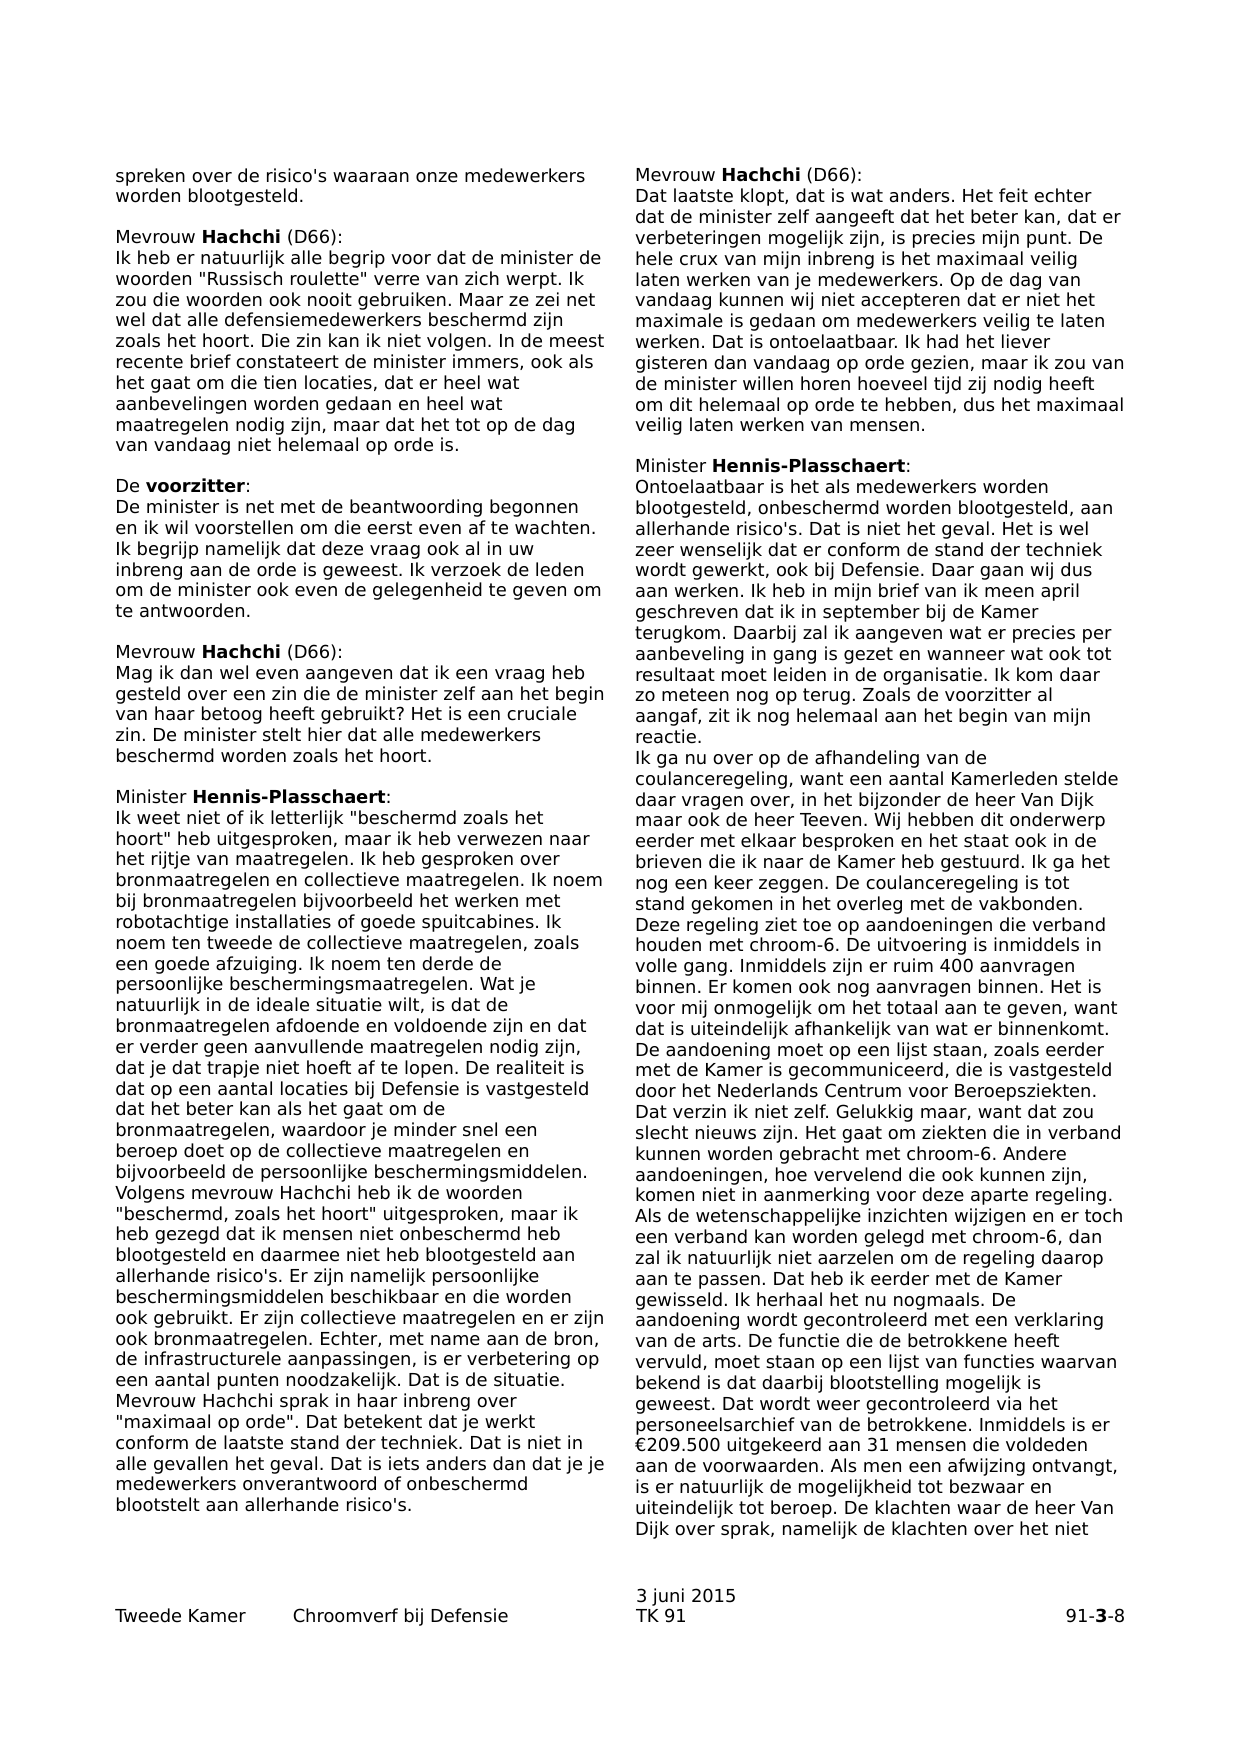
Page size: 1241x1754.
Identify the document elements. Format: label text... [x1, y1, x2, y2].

text Ik heb er natuurlijk alle begrip voor dat de minister de woorden "Russisch roulette" verre van zich werpt. Ik zou die woorden ook nooit gebruiken. Maar ze zei net wel dat alle defensiemedewerkers beschermd zijn zoals het hoort. Die zin kan ik niet volgen. In de meest recente brief constateert de minister immers, ook als het gaat om die tien locaties, dat er heel wat aanbevelingen worden gedaan en heel wat maatregelen nodig zijn, maar dat het tot op de dag van vandaag niet helemaal op orde is. [115, 248, 605, 456]
text Minister Hennis-Plasschaert: [115, 787, 605, 807]
text De voorzitter: [115, 476, 605, 497]
text De minister is net met de beantwoording begonnen en ik wil voorstellen om die eerst even af te wachten. Ik begrijp namelijk dat deze vraag ook al in uw inbreng aan de orde is geweest. Ik verzoek de leden om de minister ook even de gelegenheid te geven om te antwoorden. [115, 497, 605, 622]
text Mevrouw Hachchi (D66): [115, 642, 605, 662]
text Minister Hennis-Plasschaert: [635, 456, 1125, 477]
text Mevrouw Hachchi (D66): [635, 165, 1125, 186]
text Mag ik dan wel even aangeven dat ik een vraag heb gesteld over een zin die de minister zelf aan het begin van haar betoog heeft gebruikt? Het is een cruciale zin. De minister stelt hier dat alle medewerkers beschermd worden zoals het hoort. [115, 662, 605, 767]
text Ontoelaatbaar is het als medewerkers worden blootgesteld, onbeschermd worden blootgesteld, aan allerhande risico's. Dat is niet het geval. Het is wel zeer wenselijk dat er conform de stand der techniek wordt gewerkt, ook bij Defensie. Daar gaan wij dus aan werken. Ik heb in mijn brief van ik meen april geschreven dat ik in september bij de Kamer terugkom. Daarbij zal ik aangeven wat er precies per aanbeveling in gang is gezet en wanneer wat ook tot resultaat moet leiden in de organisatie. Ik kom daar zo meteen nog op terug. Zoals de voorzitter al aangaf, zit ik nog helemaal aan het begin van mijn reactie. [635, 477, 1125, 748]
text Dat laatste klopt, dat is wat anders. Het feit echter dat de minister zelf aangeeft dat het beter kan, dat er verbeteringen mogelijk zijn, is precies mijn punt. De hele crux van mijn inbreng is het maximaal veilig laten werken van je medewerkers. Op de dag van vandaag kunnen wij niet accepteren dat er niet het maximale is gedaan om medewerkers veilig te laten werken. Dat is ontoelaatbaar. Ik had het liever gisteren dan vandaag op orde gezien, maar ik zou van de minister willen horen hoeveel tijd zij nodig heeft om dit helemaal op orde te hebben, dus het maximaal veilig laten werken van mensen. [635, 186, 1125, 436]
text Ik ga nu over op de afhandeling van de coulanceregeling, want een aantal Kamerleden stelde daar vragen over, in het bijzonder de heer Van Dijk maar ook de heer Teeven. Wij hebben dit onderwerp eerder met elkaar besproken en het staat ook in de brieven die ik naar de Kamer heb gestuurd. Ik ga het nog een keer zeggen. De coulanceregeling is tot stand gekomen in het overleg met de vakbonden. Deze regeling ziet toe op aandoeningen die verband houden met chroom-6. De uitvoering is inmiddels in volle gang. Inmiddels zijn er ruim 400 aanvragen binnen. Er komen ook nog aanvragen binnen. Het is voor mij onmogelijk om het totaal aan te geven, want dat is uiteindelijk afhankelijk van wat er binnenkomt. De aandoening moet op een lijst staan, zoals eerder met de Kamer is gecommuniceerd, die is vastgesteld door het Nederlands Centrum voor Beroepsziekten. Dat verzin ik niet zelf. Gelukkig maar, want dat zou slecht nieuws zijn. Het gaat om ziekten die in verband kunnen worden gebracht met chroom-6. Andere aandoeningen, hoe vervelend die ook kunnen zijn, komen niet in aanmerking voor deze aparte regeling. Als de wetenschappelijke inzichten wijzigen en er toch een verband kan worden gelegd met chroom-6, dan zal ik natuurlijk niet aarzelen om de regeling daarop aan te passen. Dat heb ik eerder met de Kamer gewisseld. Ik herhaal het nu nogmaals. De aandoening wordt gecontroleerd met een verklaring van de arts. De functie die de betrokkene heeft vervuld, moet staan op een lijst van functies waarvan bekend is dat daarbij blootstelling mogelijk is geweest. Dat wordt weer gecontroleerd via het personeelsarchief van de betrokkene. Inmiddels is er €209.500 uitgekeerd aan 31 mensen die voldeden aan de voorwaarden. Als men een afwijzing ontvangt, is er natuurlijk de mogelijkheid tot bezwaar en uiteindelijk tot beroep. De klachten waar de heer Van Dijk over sprak, namelijk de klachten over het niet [635, 748, 1125, 1539]
text Ik weet niet of ik letterlijk "beschermd zoals het hoort" heb uitgesproken, maar ik heb verwezen naar het rijtje van maatregelen. Ik heb gesproken over bronmaatregelen en collectieve maatregelen. Ik noem bij bronmaatregelen bijvoorbeeld het werken met robotachtige installaties of goede spuitcabines. Ik noem ten tweede de collectieve maatregelen, zoals een goede afzuiging. Ik noem ten derde de persoonlijke beschermingsmaatregelen. Wat je natuurlijk in de ideale situatie wilt, is dat de bronmaatregelen afdoende en voldoende zijn en dat er verder geen aanvullende maatregelen nodig zijn, dat je dat trapje niet hoeft af te lopen. De realiteit is dat op een aantal locaties bij Defensie is vastgesteld dat het beter kan als het gaat om de bronmaatregelen, waardoor je minder snel een beroep doet op de collectieve maatregelen en bijvoorbeeld de persoonlijke beschermingsmiddelen. Volgens mevrouw Hachchi heb ik de woorden "beschermd, zoals het hoort" uitgesproken, maar ik heb gezegd dat ik mensen niet onbeschermd heb blootgesteld en daarmee niet heb blootgesteld aan allerhande risico's. Er zijn namelijk persoonlijke beschermingsmiddelen beschikbaar en die worden ook gebruikt. Er zijn collectieve maatregelen en er zijn ook bronmaatregelen. Echter, met name aan de bron, de infrastructurele aanpassingen, is er verbetering op een aantal punten noodzakelijk. Dat is de situatie. Mevrouw Hachchi sprak in haar inbreng over "maximaal op orde". Dat betekent dat je werkt conform de laatste stand der techniek. Dat is niet in alle gevallen het geval. Dat is iets anders dan dat je je medewerkers onverantwoord of onbeschermd blootstelt aan allerhande risico's. [115, 807, 605, 1516]
text Mevrouw Hachchi (D66): [115, 227, 605, 248]
text spreken over de risico's waaraan onze medewerkers worden blootgesteld. [115, 165, 605, 207]
